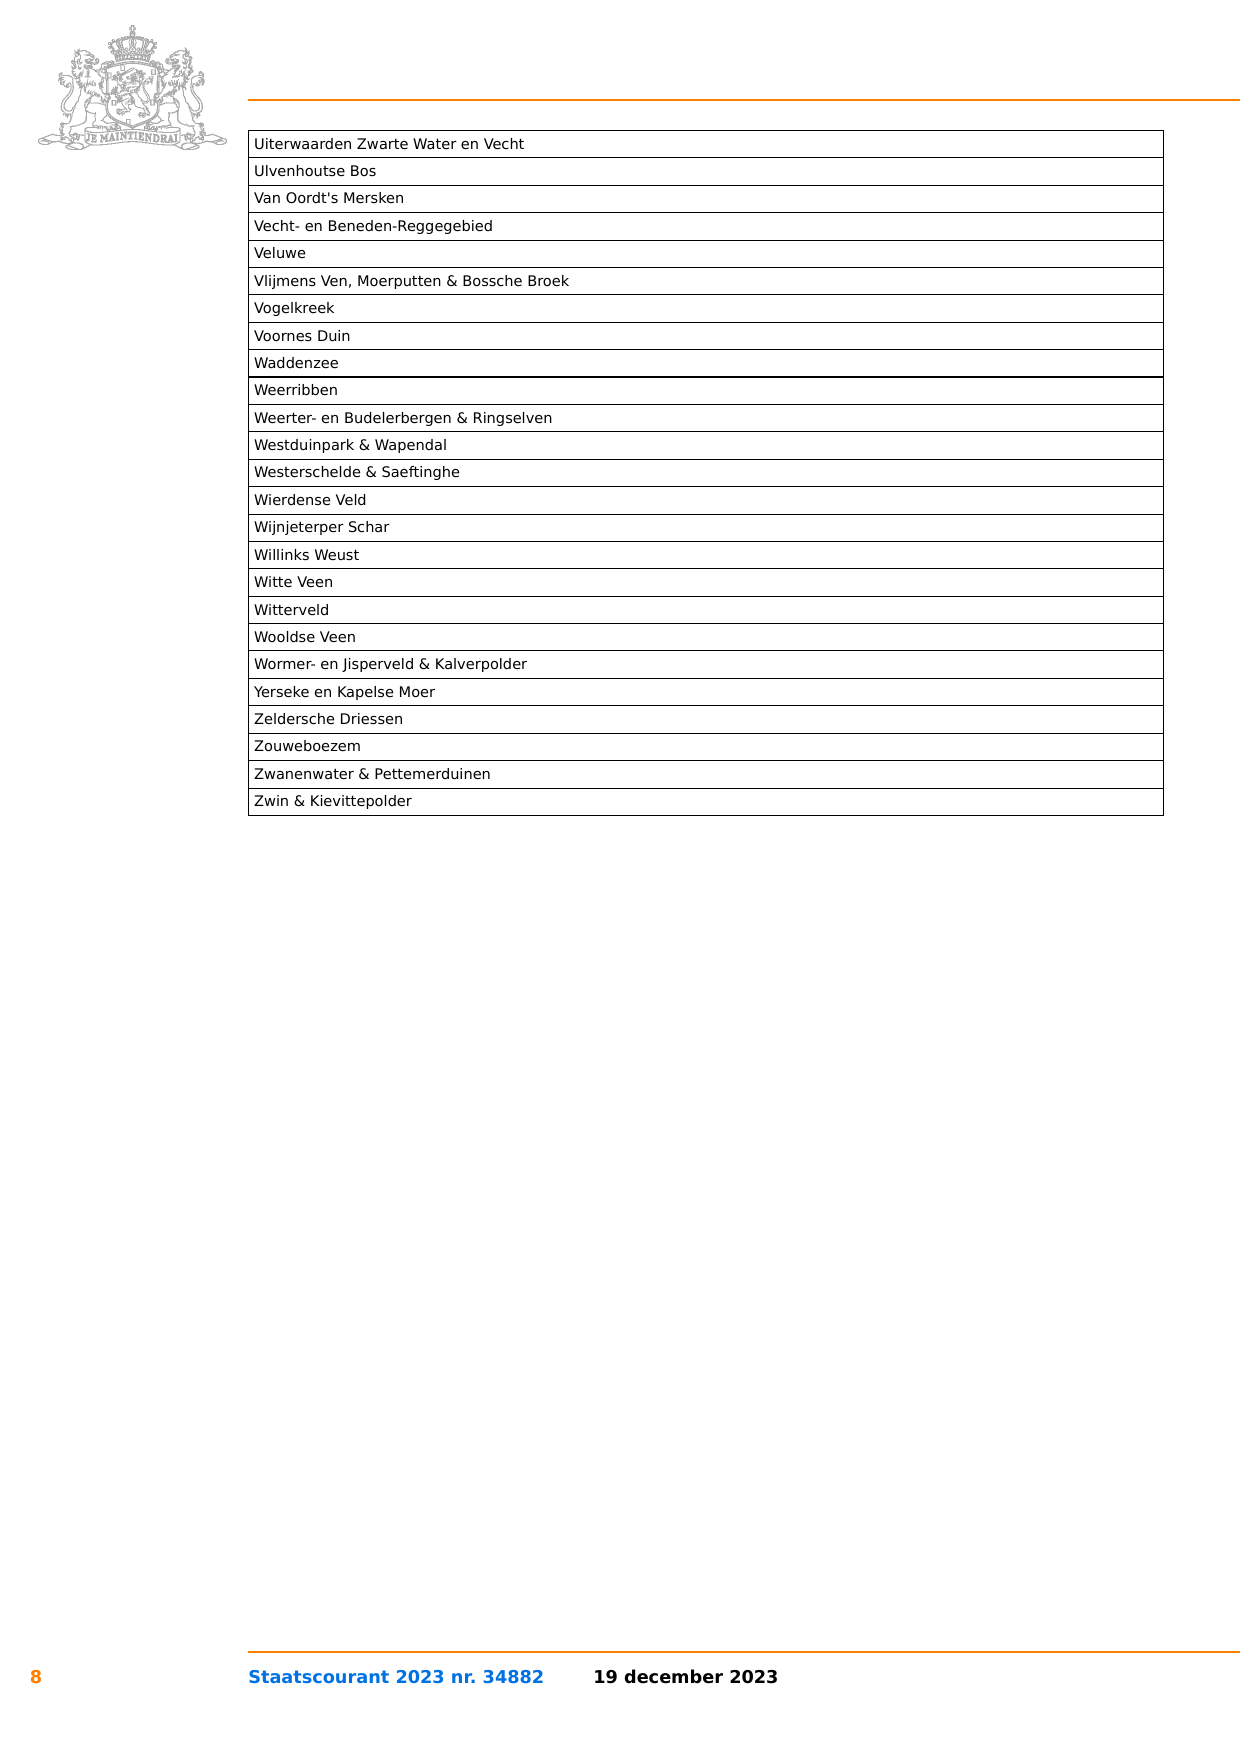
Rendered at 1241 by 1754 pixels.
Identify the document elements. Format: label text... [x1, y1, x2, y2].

table_cell Witte Veen [249, 569, 1163, 596]
table_cell Weerter- en Budelerbergen & Ringselven [249, 405, 1163, 431]
table_cell Veluwe [249, 241, 1163, 267]
table_cell Wormer- en Jisperveld & Kalverpolder [249, 651, 1163, 678]
table_cell Westduinpark & Wapendal [249, 432, 1163, 459]
table_cell Ulvenhoutse Bos [249, 158, 1163, 185]
table_cell Willinks Weust [249, 542, 1163, 568]
table_cell Wierdense Veld [249, 487, 1163, 513]
table_cell Waddenzee [249, 350, 1163, 376]
table_cell Uiterwaarden Zwarte Water en Vecht [249, 131, 1163, 157]
table_cell Vlijmens Ven, Moerputten & Bossche Broek [249, 268, 1163, 294]
table_cell Voornes Duin [249, 323, 1163, 349]
table_cell Yerseke en Kapelse Moer [249, 679, 1163, 705]
table_cell Wijnjeterper Schar [249, 515, 1163, 541]
table_cell Zouweboezem [249, 734, 1163, 760]
table_cell Zeldersche Driessen [249, 706, 1163, 733]
table_cell Westerschelde & Saeftinghe [249, 460, 1163, 486]
table_cell Weerribben [249, 378, 1163, 404]
table_cell Zwin & Kievittepolder [249, 789, 1163, 815]
table_cell Witterveld [249, 597, 1163, 623]
table_cell Vogelkreek [249, 295, 1163, 322]
table_cell Vecht- en Beneden-Reggegebied [249, 213, 1163, 239]
table_cell Wooldse Veen [249, 624, 1163, 650]
table_cell Van Oordt's Mersken [249, 186, 1163, 212]
picture [38, 25, 227, 150]
table_cell Zwanenwater & Pettemerduinen [249, 761, 1163, 787]
